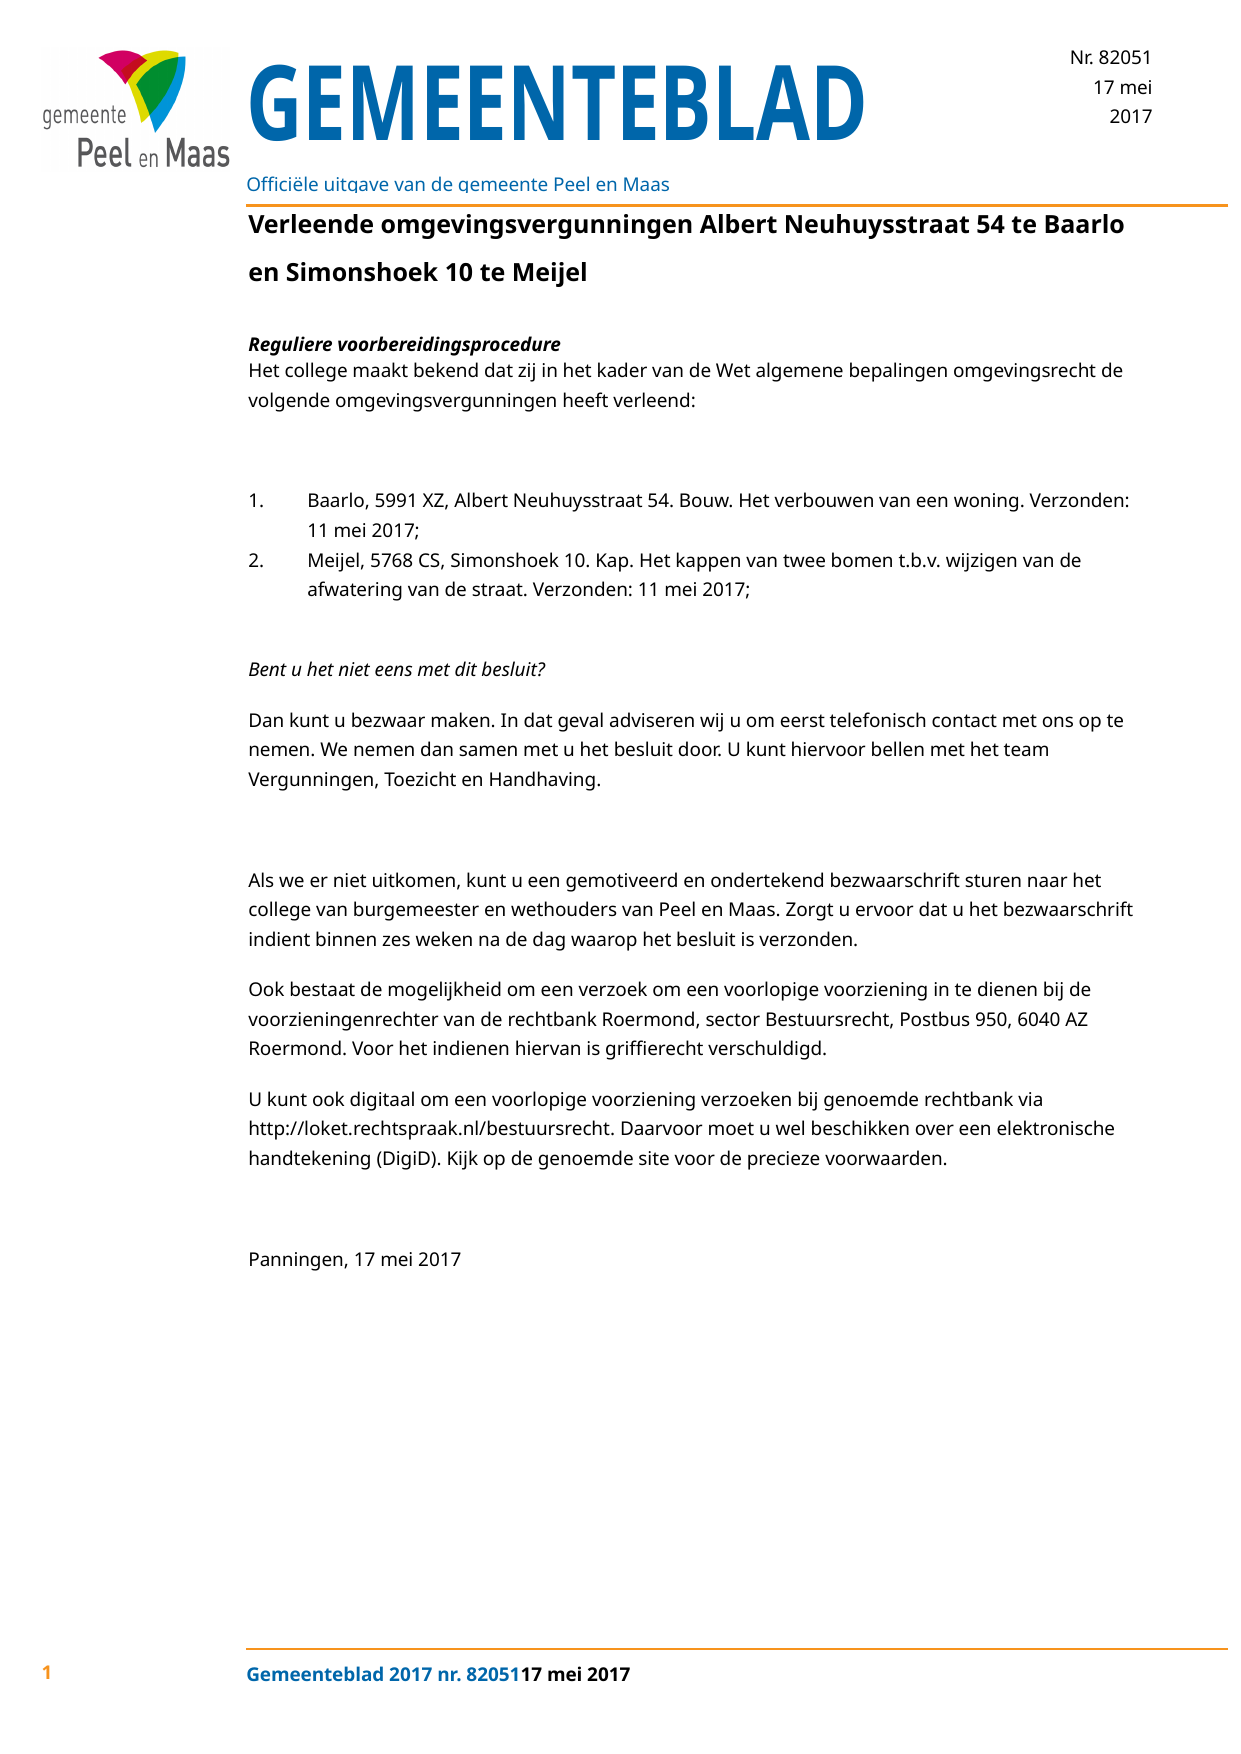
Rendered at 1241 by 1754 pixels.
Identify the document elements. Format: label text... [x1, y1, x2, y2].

text Reguliere voorbereidingsprocedure [248, 331, 1152, 357]
text Bent u het niet eens met dit besluit? [248, 656, 1152, 682]
text Panningen, 17 mei 2017 [248, 1246, 1152, 1272]
text Ook bestaat de mogelijkheid om een verzoek om een voorlopige voorziening in te dienen bij de voorzieningenrechter van de rechtbank Roermond, sector Bestuursrecht, Postbus 950, 6040 AZ Roermond. Voor het indienen hiervan is griffierecht verschuldigd. [248, 976, 1152, 1061]
text U kunt ook digitaal om een voorlopige voorziening verzoeken bij genoemde rechtbank via http://loket.rechtspraak.nl/bestuursrecht. Daarvoor moet u wel beschikken over een elektronische handtekening (DigiD). Kijk op de genoemde site voor de precieze voorwaarden. [248, 1086, 1152, 1171]
text Dan kunt u bezwaar maken. In dat geval adviseren wij u om eerst telefonisch contact met ons op te nemen. We nemen dan samen met u het besluit door. U kunt hiervoor bellen met het team Vergunningen, Toezicht en Handhaving. [248, 707, 1152, 792]
list Baarlo, 5991 XZ, Albert Neuhuysstraat 54. Bouw. Het verbouwen van een woning. Verzonden: 11 mei 2017; [248, 488, 1152, 543]
text Het college maakt bekend dat zij in het kader van de Wet algemene bepalingen omgevingsrecht de volgende omgevingsvergunningen heeft verleend: [248, 357, 1152, 412]
list Meijel, 5768 CS, Simonshoek 10. Kap. Het kappen van twee bomen t.b.v. wijzigen van de afwatering van de straat. Verzonden: 11 mei 2017; [248, 547, 1152, 602]
text Verleende omgevingsvergunningen Albert Neuhuysstraat 54 te Baarlo en Simonshoek 10 te Meijel [248, 207, 1152, 288]
text Als we er niet uitkomen, kunt u een gemotiveerd en ondertekend bezwaarschrift sturen naar het college van burgemeester en wethouders van Peel en Maas. Zorgt u ervoor dat u het bezwaarschrift indient binnen zes weken na de dag waarop het besluit is verzonden. [248, 867, 1152, 952]
picture [41, 47, 231, 172]
